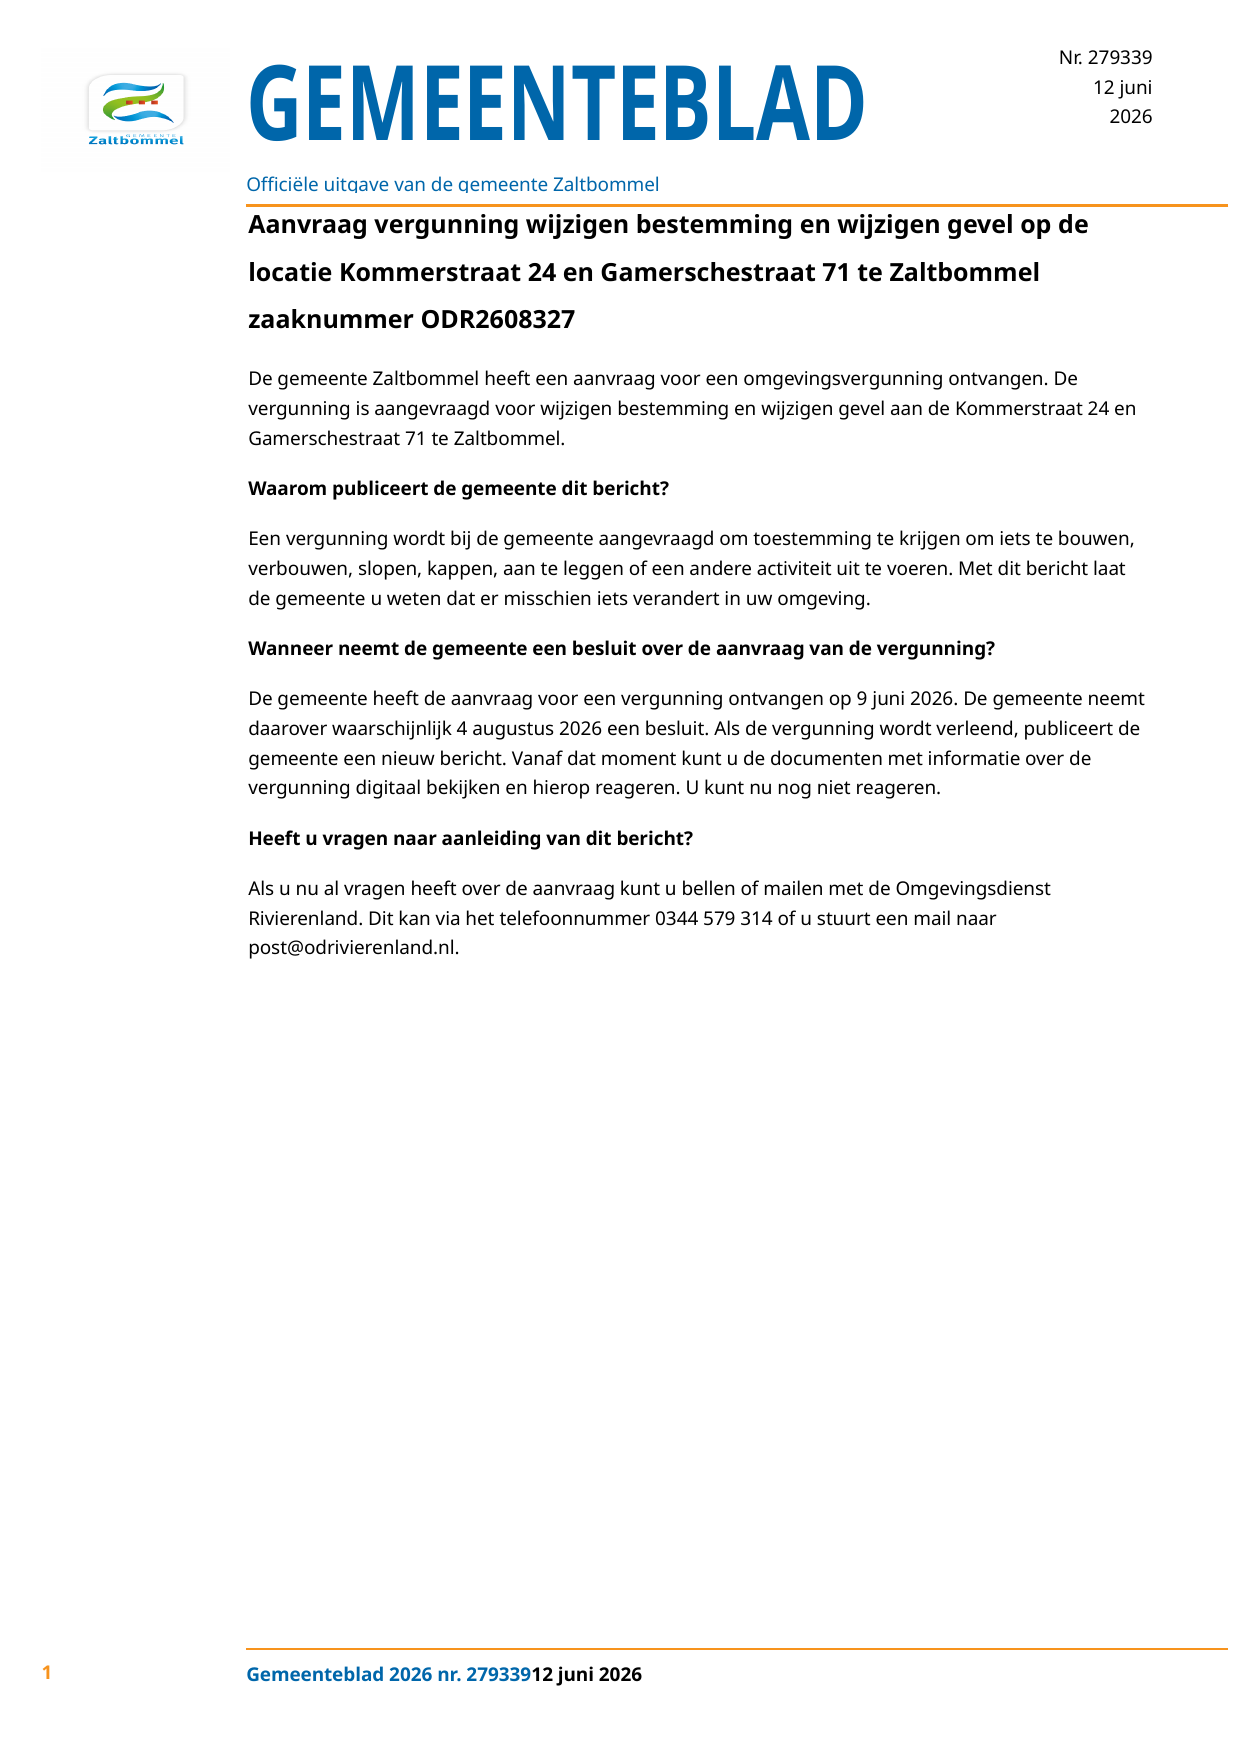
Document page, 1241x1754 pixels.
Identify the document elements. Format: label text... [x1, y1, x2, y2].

text Aanvraag vergunning wijzigen bestemming en wijzigen gevel op de locatie Kommerstraat 24 en Gamerschestraat 71 te Zaltbommel zaaknummer ODR2608327 [248, 207, 1152, 336]
text Heeft u vragen naar aanleiding van dit bericht? [248, 825, 1152, 850]
picture [41, 47, 231, 172]
text Wanneer neemt de gemeente een besluit over de aanvraag van de vergunning? [248, 635, 1152, 661]
text Als u nu al vragen heeft over de aanvraag kunt u bellen of mailen met de Omgevingsdienst Rivierenland. Dit kan via het telefoonnummer 0344 579 314 of u stuurt een mail naar post@odrivierenland.nl. [248, 875, 1152, 960]
text Waarom publiceert de gemeente dit bericht? [248, 475, 1152, 501]
text De gemeente heeft de aanvraag voor een vergunning ontvangen op 9 juni 2026. De gemeente neemt daarover waarschijnlijk 4 augustus 2026 een besluit. Als de vergunning wordt verleend, publiceert de gemeente een nieuw bericht. Vanaf dat moment kunt u de documenten met informatie over de vergunning digitaal bekijken en hierop reageren. U kunt nu nog niet reageren. [248, 686, 1152, 800]
text Een vergunning wordt bij de gemeente aangevraagd om toestemming te krijgen om iets te bouwen, verbouwen, slopen, kappen, aan te leggen of een andere activiteit uit te voeren. Met dit bericht laat de gemeente u weten dat er misschien iets verandert in uw omgeving. [248, 526, 1152, 610]
text De gemeente Zaltbommel heeft een aanvraag voor een omgevingsvergunning ontvangen. De vergunning is aangevraagd voor wijzigen bestemming en wijzigen gevel aan de Kommerstraat 24 en Gamerschestraat 71 te Zaltbommel. [248, 366, 1152, 450]
